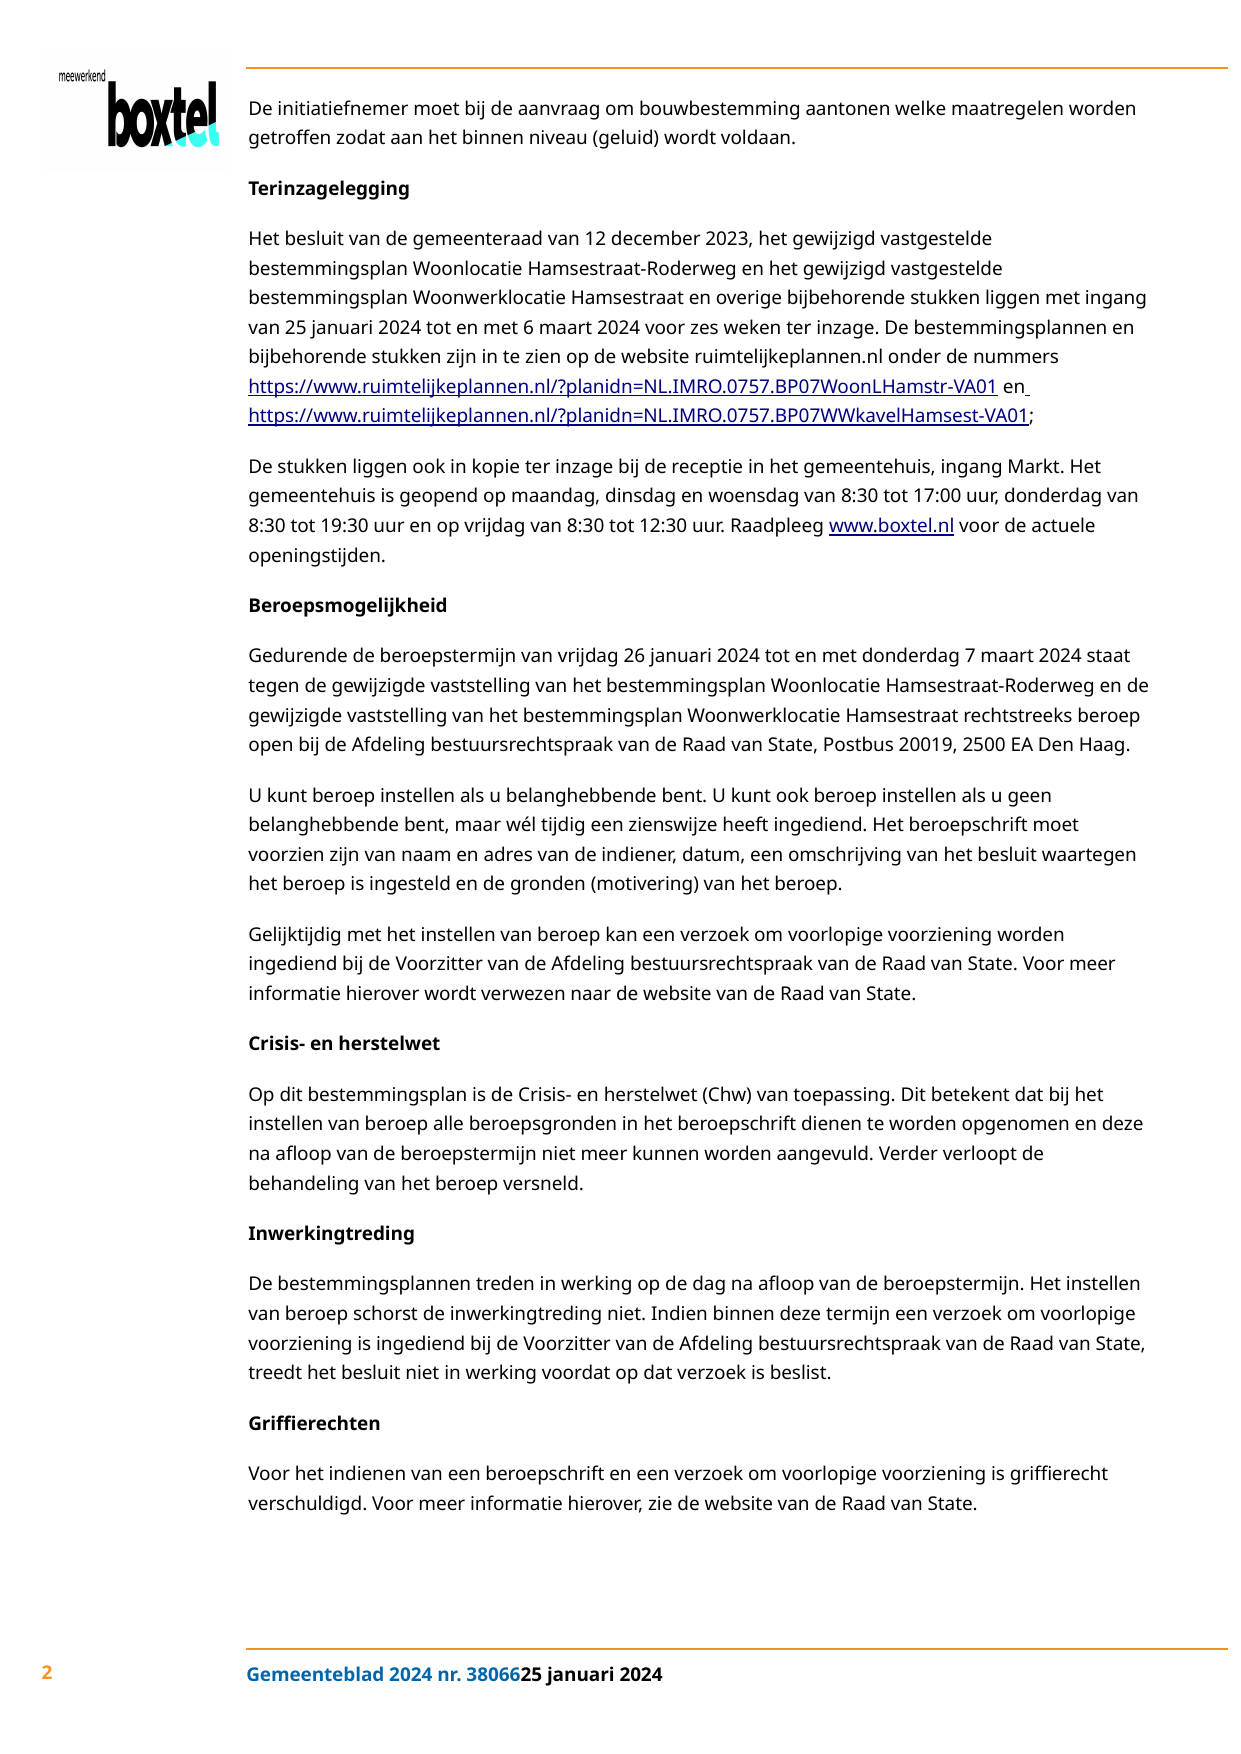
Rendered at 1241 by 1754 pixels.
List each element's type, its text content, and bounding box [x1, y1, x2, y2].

text Het besluit van de gemeenteraad van 12 december 2023, het gewijzigd vastgestelde bestemmingsplan Woonlocatie Hamsestraat-Roderweg en het gewijzigd vastgestelde bestemmingsplan Woonwerklocatie Hamsestraat en overige bijbehorende stukken liggen met ingang van 25 januari 2024 tot en met 6 maart 2024 voor zes weken ter inzage. De bestemmingsplannen en bijbehorende stukken zijn in te zien op de website ruimtelijkeplannen.nl onder de nummers https://www.ruimtelijkeplannen.nl/?planidn=NL.IMRO.0757.BP07WoonLHamstr-VA01 en https://www.ruimtelijkeplannen.nl/?planidn=NL.IMRO.0757.BP07WWkavelHamsest-VA01; [248, 225, 1152, 428]
text Gelijktijdig met het instellen van beroep kan een verzoek om voorlopige voorziening worden ingediend bij de Voorzitter van de Afdeling bestuursrechtspraak van de Raad van State. Voor meer informatie hierover wordt verwezen naar de website van de Raad van State. [248, 921, 1152, 1006]
text De stukken liggen ook in kopie ter inzage bij de receptie in het gemeentehuis, ingang Markt. Het gemeentehuis is geopend op maandag, dinsdag en woensdag van 8:30 tot 17:00 uur, donderdag van 8:30 tot 19:30 uur en op vrijdag van 8:30 tot 12:30 uur. Raadpleeg www.boxtel.nl voor de actuele openingstijden. [248, 453, 1152, 568]
text Voor het indienen van een beroepschrift en een verzoek om voorlopige voorziening is griffierecht verschuldigd. Voor meer informatie hierover, zie de website van de Raad van State. [248, 1460, 1152, 1516]
text De bestemmingsplannen treden in werking op de dag na afloop van de beroepstermijn. Het instellen van beroep schorst de inwerkingtreding niet. Indien binnen deze termijn een verzoek om voorlopige voorziening is ingediend bij de Voorzitter van de Afdeling bestuursrechtspraak van de Raad van State, treedt het besluit niet in werking voordat op dat verzoek is beslist. [248, 1271, 1152, 1385]
text Griffierechten [248, 1410, 1152, 1436]
text Inwerkingtreding [248, 1220, 1152, 1246]
text Terinzagelegging [248, 175, 1152, 201]
text Crisis- en herstelwet [248, 1031, 1152, 1056]
text Op dit bestemmingsplan is de Crisis- en herstelwet (Chw) van toepassing. Dit betekent dat bij het instellen van beroep alle beroepsgronden in het beroepschrift dienen te worden opgenomen en deze na afloop van de beroepstermijn niet meer kunnen worden aangevuld. Verder verloopt de behandeling van het beroep versneld. [248, 1081, 1152, 1196]
text De initiatiefnemer moet bij de aanvraag om bouwbestemming aantonen welke maatregelen worden getroffen zodat aan het binnen niveau (geluid) wordt voldaan. [248, 95, 1152, 150]
text Beroepsmogelijkheid [248, 592, 1152, 618]
text U kunt beroep instellen als u belanghebbende bent. U kunt ook beroep instellen als u geen belanghebbende bent, maar wél tijdig een zienswijze heeft ingediend. Het beroepschrift moet voorzien zijn van naam en adres van de indiener, datum, een omschrijving van het besluit waartegen het beroep is ingesteld en de gronden (motivering) van het beroep. [248, 782, 1152, 896]
picture [41, 47, 231, 172]
text Gedurende de beroepstermijn van vrijdag 26 januari 2024 tot en met donderdag 7 maart 2024 staat tegen de gewijzigde vaststelling van het bestemmingsplan Woonlocatie Hamsestraat-Roderweg en de gewijzigde vaststelling van het bestemmingsplan Woonwerklocatie Hamsestraat rechtstreeks beroep open bij de Afdeling bestuursrechtspraak van de Raad van State, Postbus 20019, 2500 EA Den Haag. [248, 643, 1152, 757]
